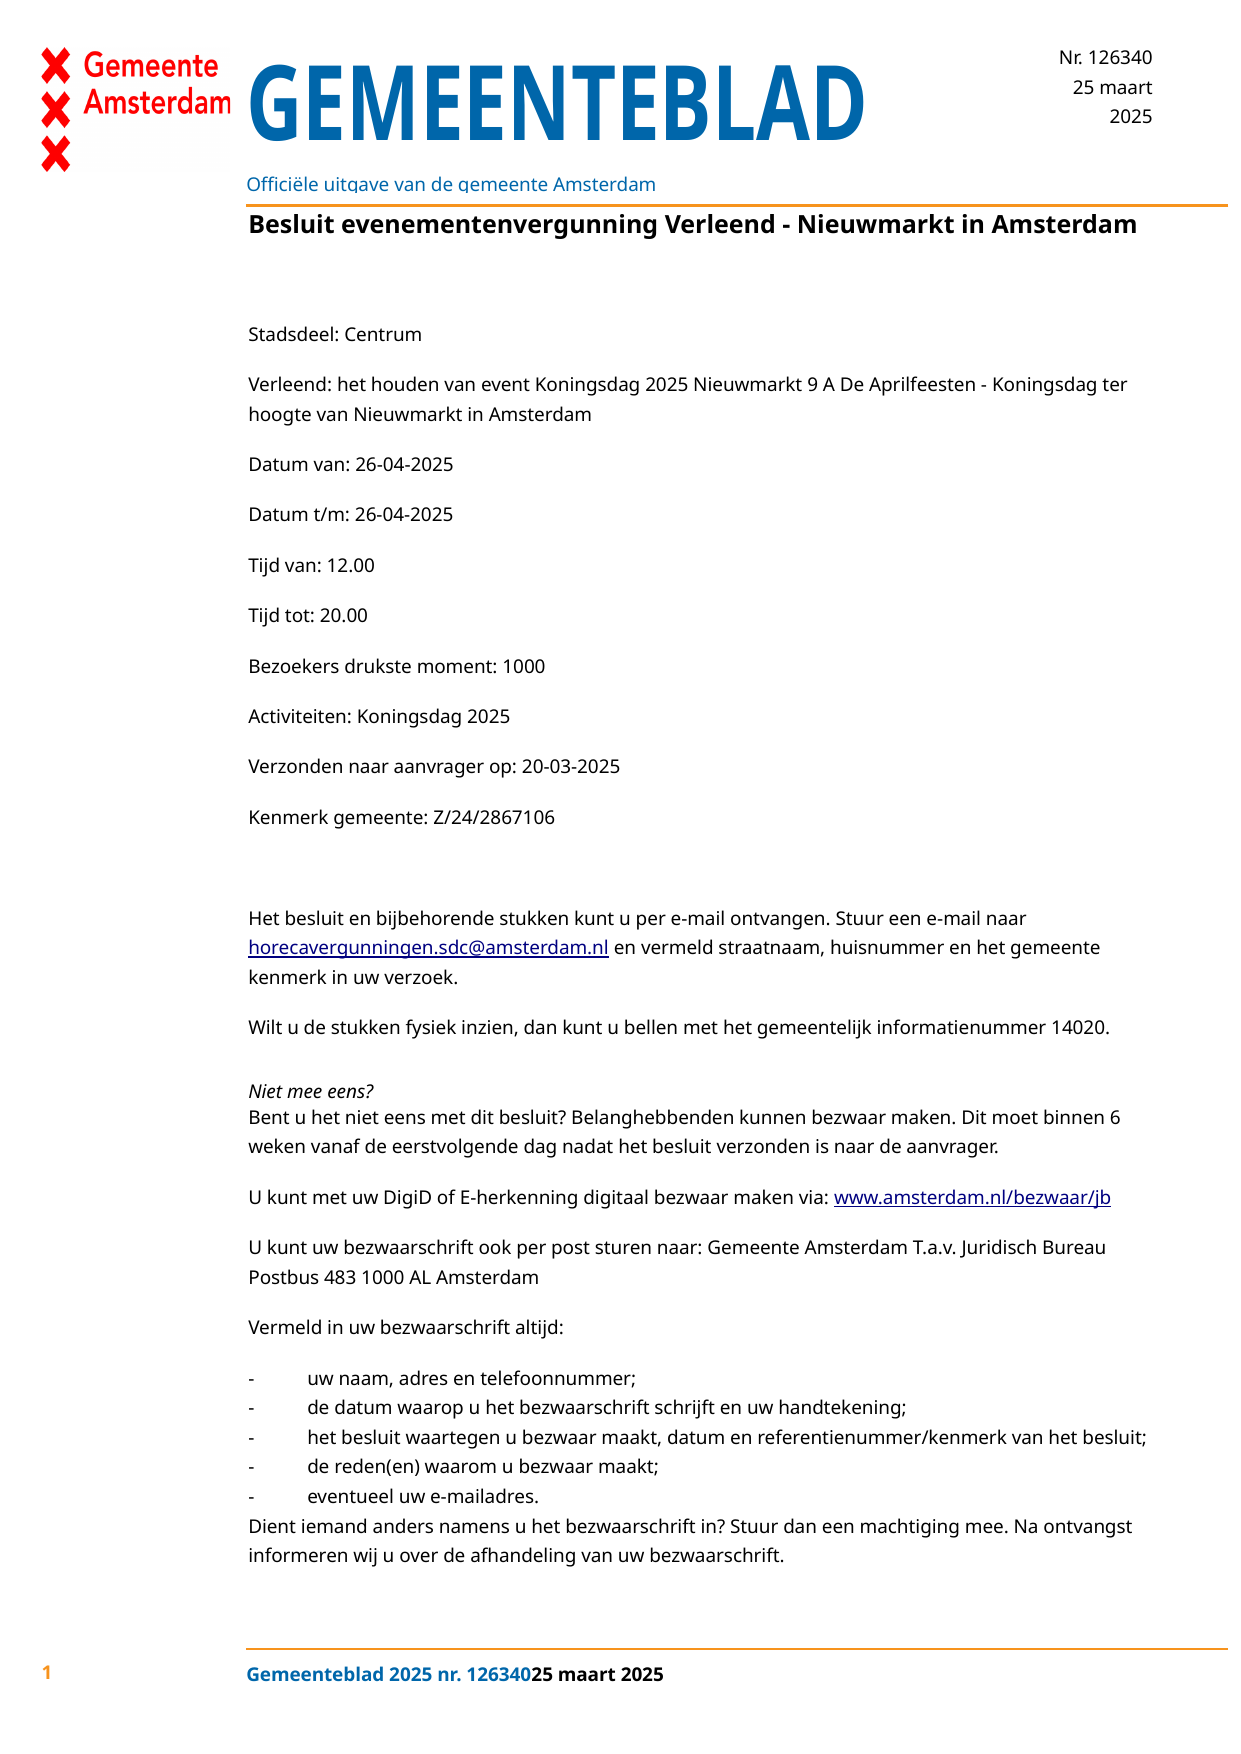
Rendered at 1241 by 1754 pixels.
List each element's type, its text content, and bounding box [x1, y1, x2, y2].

text Bent u het niet eens met dit besluit? Belanghebbenden kunnen bezwaar maken. Dit moet binnen 6 weken vanaf de eerstvolgende dag nadat het besluit verzonden is naar de aanvrager. [248, 1104, 1152, 1159]
list het besluit waartegen u bezwaar maakt, datum en referentienummer/kenmerk van het besluit; [248, 1424, 1152, 1450]
text Dient iemand anders namens u het bezwaarschrift in? Stuur dan een machtiging mee. Na ontvangst informeren wij u over de afhandeling van uw bezwaarschrift. [248, 1513, 1152, 1568]
text Datum van: 26-04-2025 [248, 451, 1152, 477]
text U kunt uw bezwaarschrift ook per post sturen naar: Gemeente Amsterdam T.a.v. Juridisch Bureau Postbus 483 1000 AL Amsterdam [248, 1234, 1152, 1290]
text Tijd van: 12.00 [248, 552, 1152, 578]
text Besluit evenementenvergunning Verleend - Nieuwmarkt in Amsterdam [248, 207, 1152, 241]
list uw naam, adres en telefoonnummer; [248, 1365, 1152, 1391]
text Wilt u de stukken fysiek inzien, dan kunt u bellen met het gemeentelijk informatienummer 14020. [248, 1014, 1152, 1040]
text Vermeld in uw bezwaarschrift altijd: [248, 1314, 1152, 1340]
text Verleend: het houden van event Koningsdag 2025 Nieuwmarkt 9 A De Aprilfeesten - Koningsdag ter hoogte van Nieuwmarkt in Amsterdam [248, 371, 1152, 426]
list de reden(en) waarom u bezwaar maakt; [248, 1454, 1152, 1479]
text Bezoekers drukste moment: 1000 [248, 653, 1152, 678]
picture [41, 47, 231, 172]
text Het besluit en bijbehorende stukken kunt u per e-mail ontvangen. Stuur een e-mail naar horecavergunningen.sdc@amsterdam.nl en vermeld straatnaam, huisnummer en het gemeente kenmerk in uw verzoek. [248, 905, 1152, 990]
text U kunt met uw DigiD of E-herkenning digitaal bezwaar maken via: www.amsterdam.nl/bezwaar/jb [248, 1184, 1152, 1210]
text Datum t/m: 26-04-2025 [248, 502, 1152, 527]
text Stadsdeel: Centrum [248, 321, 1152, 346]
text Kenmerk gemeente: Z/24/2867106 [248, 804, 1152, 830]
list eventueel uw e-mailadres. [248, 1483, 1152, 1509]
text Tijd tot: 20.00 [248, 602, 1152, 628]
list de datum waarop u het bezwaarschrift schrijft en uw handtekening; [248, 1394, 1152, 1420]
text Verzonden naar aanvrager op: 20-03-2025 [248, 754, 1152, 779]
text Niet mee eens? [248, 1078, 1152, 1104]
text Activiteiten: Koningsdag 2025 [248, 703, 1152, 729]
